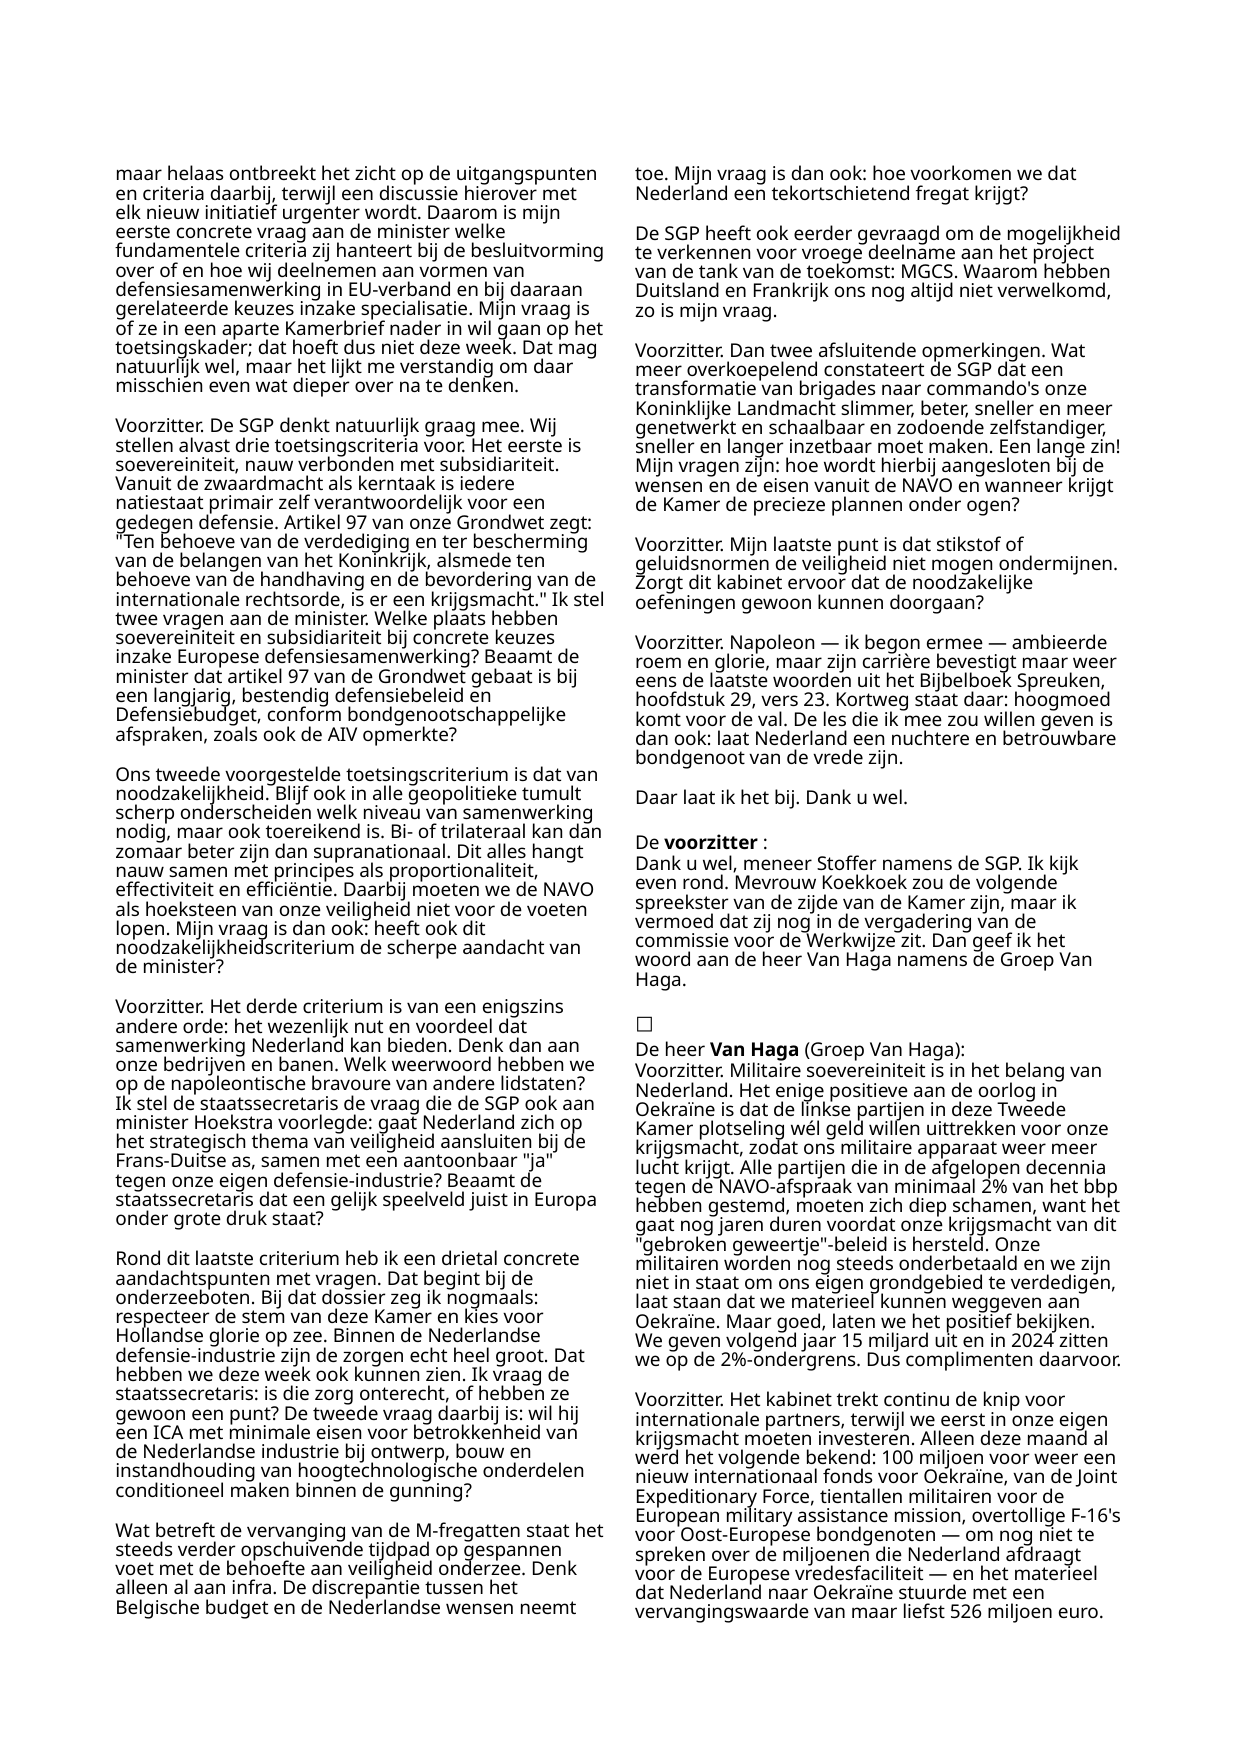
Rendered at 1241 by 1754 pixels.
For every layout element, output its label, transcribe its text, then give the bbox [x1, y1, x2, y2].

text Ons tweede voorgestelde toetsingscriterium is dat van noodzakelijkheid. Blijf ook in alle geopolitieke tumult scherp onderscheiden welk niveau van samenwerking nodig, maar ook toereikend is. Bi- of trilateraal kan dan zomaar beter zijn dan supranationaal. Dit alles hangt nauw samen met principes als proportionaliteit, effectiviteit en efficiëntie. Daarbij moeten we de NAVO als hoeksteen van onze veiligheid niet voor de voeten lopen. Mijn vraag is dan ook: heeft ook dit noodzakelijkheidscriterium de scherpe aandacht van de minister? [115, 766, 605, 978]
text Voorzitter. Het kabinet trekt continu de knip voor internationale partners, terwijl we eerst in onze eigen krijgsmacht moeten investeren. Alleen deze maand al werd het volgende bekend: 100 miljoen voor weer een nieuw internationaal fonds voor Oekraïne, van de Joint Expeditionary Force, tientallen militairen voor de European military assistance mission, overtollige F-16's voor Oost-Europese bondgenoten — om nog niet te spreken over de miljoenen die Nederland afdraagt voor de Europese vredesfaciliteit — en het materieel dat Nederland naar Oekraïne stuurde met een vervangingswaarde van maar liefst 526 miljoen euro. [635, 1391, 1125, 1623]
text ⬜ [635, 1011, 1125, 1037]
text De voorzitter : [635, 829, 1125, 855]
text maar helaas ontbreekt het zicht op de uitgangspunten en criteria daarbij, terwijl een discussie hierover met elk nieuw initiatief urgenter wordt. Daarom is mijn eerste concrete vraag aan de minister welke fundamentele criteria zij hanteert bij de besluitvorming over of en hoe wij deelnemen aan vormen van defensiesamenwerking in EU-verband en bij daaraan gerelateerde keuzes inzake specialisatie. Mijn vraag is of ze in een aparte Kamerbrief nader in wil gaan op het toetsingskader; dat hoeft dus niet deze week. Dat mag natuurlijk wel, maar het lijkt me verstandig om daar misschien even wat dieper over na te denken. [115, 165, 605, 397]
text Voorzitter. Militaire soevereiniteit is in het belang van Nederland. Het enige positieve aan de oorlog in Oekraïne is dat de linkse partijen in deze Tweede Kamer plotseling wél geld willen uittrekken voor onze krijgsmacht, zodat ons militaire apparaat weer meer lucht krijgt. Alle partijen die in de afgelopen decennia tegen de NAVO-afspraak van minimaal 2% van het bbp hebben gestemd, moeten zich diep schamen, want het gaat nog jaren duren voordat onze krijgsmacht van dit "gebroken geweertje"-beleid is hersteld. Onze militairen worden nog steeds onderbetaald en we zijn niet in staat om ons eigen grondgebied te verdedigen, laat staan dat we materieel kunnen weggeven aan Oekraïne. Maar goed, laten we het positief bekijken. We geven volgend jaar 15 miljard uit en in 2024 zitten we op de 2%-ondergrens. Dus complimenten daarvoor. [635, 1062, 1125, 1371]
text toe. Mijn vraag is dan ook: hoe voorkomen we dat Nederland een tekortschietend fregat krijgt? [635, 165, 1125, 204]
text Dank u wel, meneer Stoffer namens de SGP. Ik kijk even rond. Mevrouw Koekkoek zou de volgende spreekster van de zijde van de Kamer zijn, maar ik vermoed dat zij nog in de vergadering van de commissie voor de Werkwijze zit. Dan geef ik het woord aan de heer Van Haga namens de Groep Van Haga. [635, 855, 1125, 990]
text Voorzitter. Dan twee afsluitende opmerkingen. Wat meer overkoepelend constateert de SGP dat een transformatie van brigades naar commando's onze Koninklijke Landmacht slimmer, beter, sneller en meer genetwerkt en schaalbaar en zodoende zelfstandiger, sneller en langer inzetbaar moet maken. Een lange zin! Mijn vragen zijn: hoe wordt hierbij aangesloten bij de wensen en de eisen vanuit de NAVO en wanneer krijgt de Kamer de precieze plannen onder ogen? [635, 342, 1125, 515]
text Voorzitter. Het derde criterium is van een enigszins andere orde: het wezenlijk nut en voordeel dat samenwerking Nederland kan bieden. Denk dan aan onze bedrijven en banen. Welk weerwoord hebben we op de napoleontische bravoure van andere lidstaten? Ik stel de staatssecretaris de vraag die de SGP ook aan minister Hoekstra voorlegde: gaat Nederland zich op het strategisch thema van veiligheid aansluiten bij de Frans-Duitse as, samen met een aantoonbaar "ja" tegen onze eigen defensie-industrie? Beaamt de staatssecretaris dat een gelijk speelveld juist in Europa onder grote druk staat? [115, 998, 605, 1229]
text Rond dit laatste criterium heb ik een drietal concrete aandachtspunten met vragen. Dat begint bij de onderzeeboten. Bij dat dossier zeg ik nogmaals: respecteer de stem van deze Kamer en kies voor Hollandse glorie op zee. Binnen de Nederlandse defensie-industrie zijn de zorgen echt heel groot. Dat hebben we deze week ook kunnen zien. Ik vraag de staatssecretaris: is die zorg onterecht, of hebben ze gewoon een punt? De tweede vraag daarbij is: wil hij een ICA met minimale eisen voor betrokkenheid van de Nederlandse industrie bij ontwerp, bouw en instandhouding van hoogtechnologische onderdelen conditioneel maken binnen de gunning? [115, 1250, 605, 1501]
text Voorzitter. Mijn laatste punt is dat stikstof of geluidsnormen de veiligheid niet mogen ondermijnen. Zorgt dit kabinet ervoor dat de noodzakelijke oefeningen gewoon kunnen doorgaan? [635, 536, 1125, 613]
text De SGP heeft ook eerder gevraagd om de mogelijkheid te verkennen voor vroege deelname aan het project van de tank van de toekomst: MGCS. Waarom hebben Duitsland en Frankrijk ons nog altijd niet verwelkomd, zo is mijn vraag. [635, 224, 1125, 321]
text Voorzitter. De SGP denkt natuurlijk graag mee. Wij stellen alvast drie toetsingscriteria voor. Het eerste is soevereiniteit, nauw verbonden met subsidiariteit. Vanuit de zwaardmacht als kerntaak is iedere natiestaat primair zelf verantwoordelijk voor een gedegen defensie. Artikel 97 van onze Grondwet zegt: "Ten behoeve van de verdediging en ter bescherming van de belangen van het Koninkrijk, alsmede ten behoeve van de handhaving en de bevordering van de internationale rechtsorde, is er een krijgsmacht." Ik stel twee vragen aan de minister. Welke plaats hebben soevereiniteit en subsidiariteit bij concrete keuzes inzake Europese defensiesamenwerking? Beaamt de minister dat artikel 97 van de Grondwet gebaat is bij een langjarig, bestendig defensiebeleid en Defensiebudget, conform bondgenootschappelijke afspraken, zoals ook de AIV opmerkte? [115, 417, 605, 745]
text De heer Van Haga (Groep Van Haga): [635, 1037, 1125, 1062]
text Wat betreft de vervanging van de M-fregatten staat het steeds verder opschuivende tijdpad op gespannen voet met de behoefte aan veiligheid onderzee. Denk alleen al aan infra. De discrepantie tussen het Belgische budget en de Nederlandse wensen neemt [115, 1522, 605, 1618]
text Daar laat ik het bij. Dank u wel. [635, 789, 1125, 808]
text Voorzitter. Napoleon — ik begon ermee — ambieerde roem en glorie, maar zijn carrière bevestigt maar weer eens de laatste woorden uit het Bijbelboek Spreuken, hoofdstuk 29, vers 23. Kortweg staat daar: hoogmoed komt voor de val. De les die ik mee zou willen geven is dan ook: laat Nederland een nuchtere en betrouwbare bondgenoot van de vrede zijn. [635, 634, 1125, 768]
